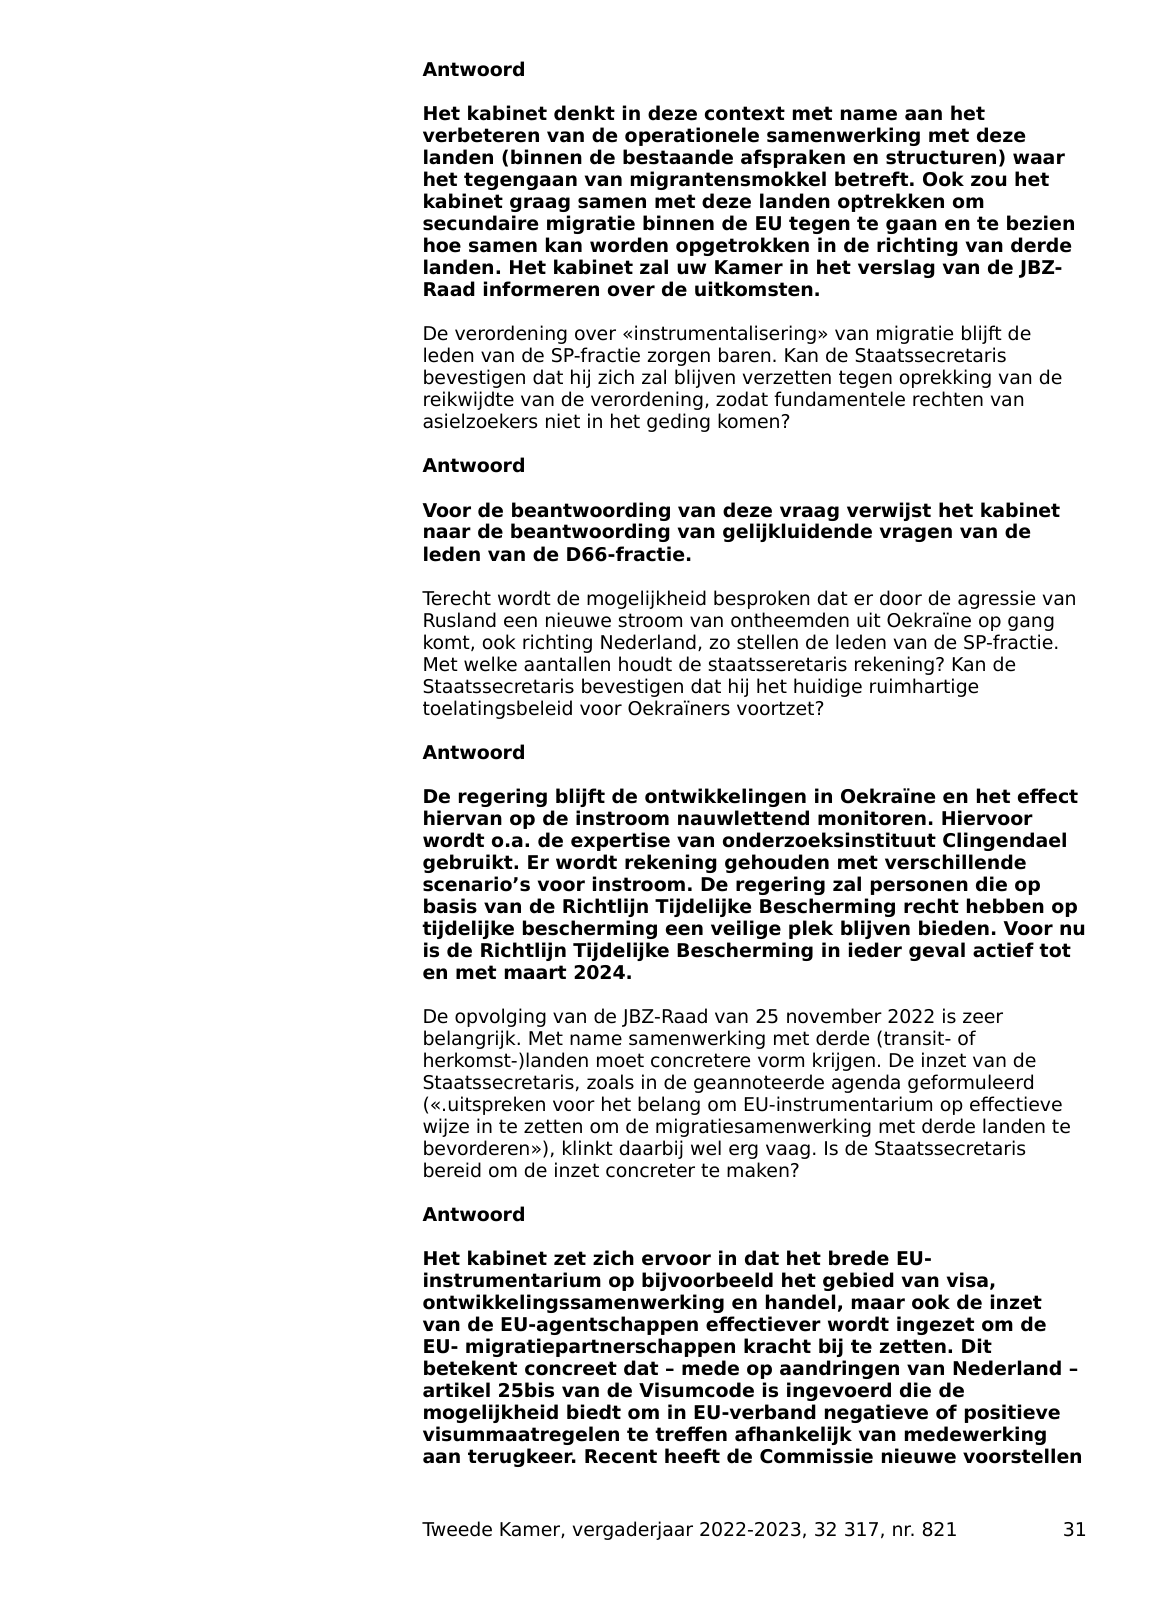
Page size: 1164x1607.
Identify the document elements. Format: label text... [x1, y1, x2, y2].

subtitle Antwoord [422, 1204, 1087, 1226]
subtitle Antwoord [422, 59, 1087, 81]
subtitle Antwoord [422, 455, 1087, 477]
text De regering blijft de ontwikkelingen in Oekraïne en het effect hiervan op de instroom nauwlettend monitoren. Hiervoor wordt o.a. de expertise van onderzoeksinstituut Clingendael gebruikt. Er wordt rekening gehouden met verschillende scenario’s voor instroom. De regering zal personen die op basis van de Richtlijn Tijdelijke Bescherming recht hebben op tijdelijke bescherming een veilige plek blijven bieden. Voor nu is de Richtlijn Tijdelijke Bescherming in ieder geval actief tot en met maart 2024. [422, 786, 1087, 984]
text Het kabinet denkt in deze context met name aan het verbeteren van de operationele samenwerking met deze landen (binnen de bestaande afspraken en structuren) waar het tegengaan van migrantensmokkel betreft. Ook zou het kabinet graag samen met deze landen optrekken om secundaire migratie binnen de EU tegen te gaan en te bezien hoe samen kan worden opgetrokken in de richting van derde landen. Het kabinet zal uw Kamer in het verslag van de JBZ-Raad informeren over de uitkomsten. [422, 103, 1087, 301]
text De verordening over «instrumentalisering» van migratie blijft de leden van de SP-fractie zorgen baren. Kan de Staatssecretaris bevestigen dat hij zich zal blijven verzetten tegen oprekking van de reikwijdte van de verordening, zodat fundamentele rechten van asielzoekers niet in het geding komen? [422, 323, 1087, 433]
text Het kabinet zet zich ervoor in dat het brede EU-instrumentarium op bijvoorbeeld het gebied van visa, ontwikkelingssamenwerking en handel, maar ook de inzet van de EU-agentschappen effectiever wordt ingezet om de EU- migratiepartnerschappen kracht bij te zetten. Dit betekent concreet dat – mede op aandringen van Nederland – artikel 25bis van de Visumcode is ingevoerd die de mogelijkheid biedt om in EU-verband negatieve of positieve visummaatregelen te treffen afhankelijk van medewerking aan terugkeer. Recent heeft de Commissie nieuwe voorstellen [422, 1248, 1087, 1468]
text De opvolging van de JBZ-Raad van 25 november 2022 is zeer belangrijk. Met name samenwerking met derde (transit- of herkomst-)landen moet concretere vorm krijgen. De inzet van de Staatssecretaris, zoals in de geannoteerde agenda geformuleerd («.uitspreken voor het belang om EU-instrumentarium op effectieve wijze in te zetten om de migratiesamenwerking met derde landen te bevorderen»), klinkt daarbij wel erg vaag. Is de Staatssecretaris bereid om de inzet concreter te maken? [422, 1006, 1087, 1182]
text Terecht wordt de mogelijkheid besproken dat er door de agressie van Rusland een nieuwe stroom van ontheemden uit Oekraïne op gang komt, ook richting Nederland, zo stellen de leden van de SP-fractie. Met welke aantallen houdt de staatsseretaris rekening? Kan de Staatssecretaris bevestigen dat hij het huidige ruimhartige toelatingsbeleid voor Oekraïners voortzet? [422, 588, 1087, 719]
subtitle Antwoord [422, 742, 1087, 764]
text Voor de beantwoording van deze vraag verwijst het kabinet naar de beantwoording van gelijkluidende vragen van de leden van de D66-fractie. [422, 499, 1087, 565]
